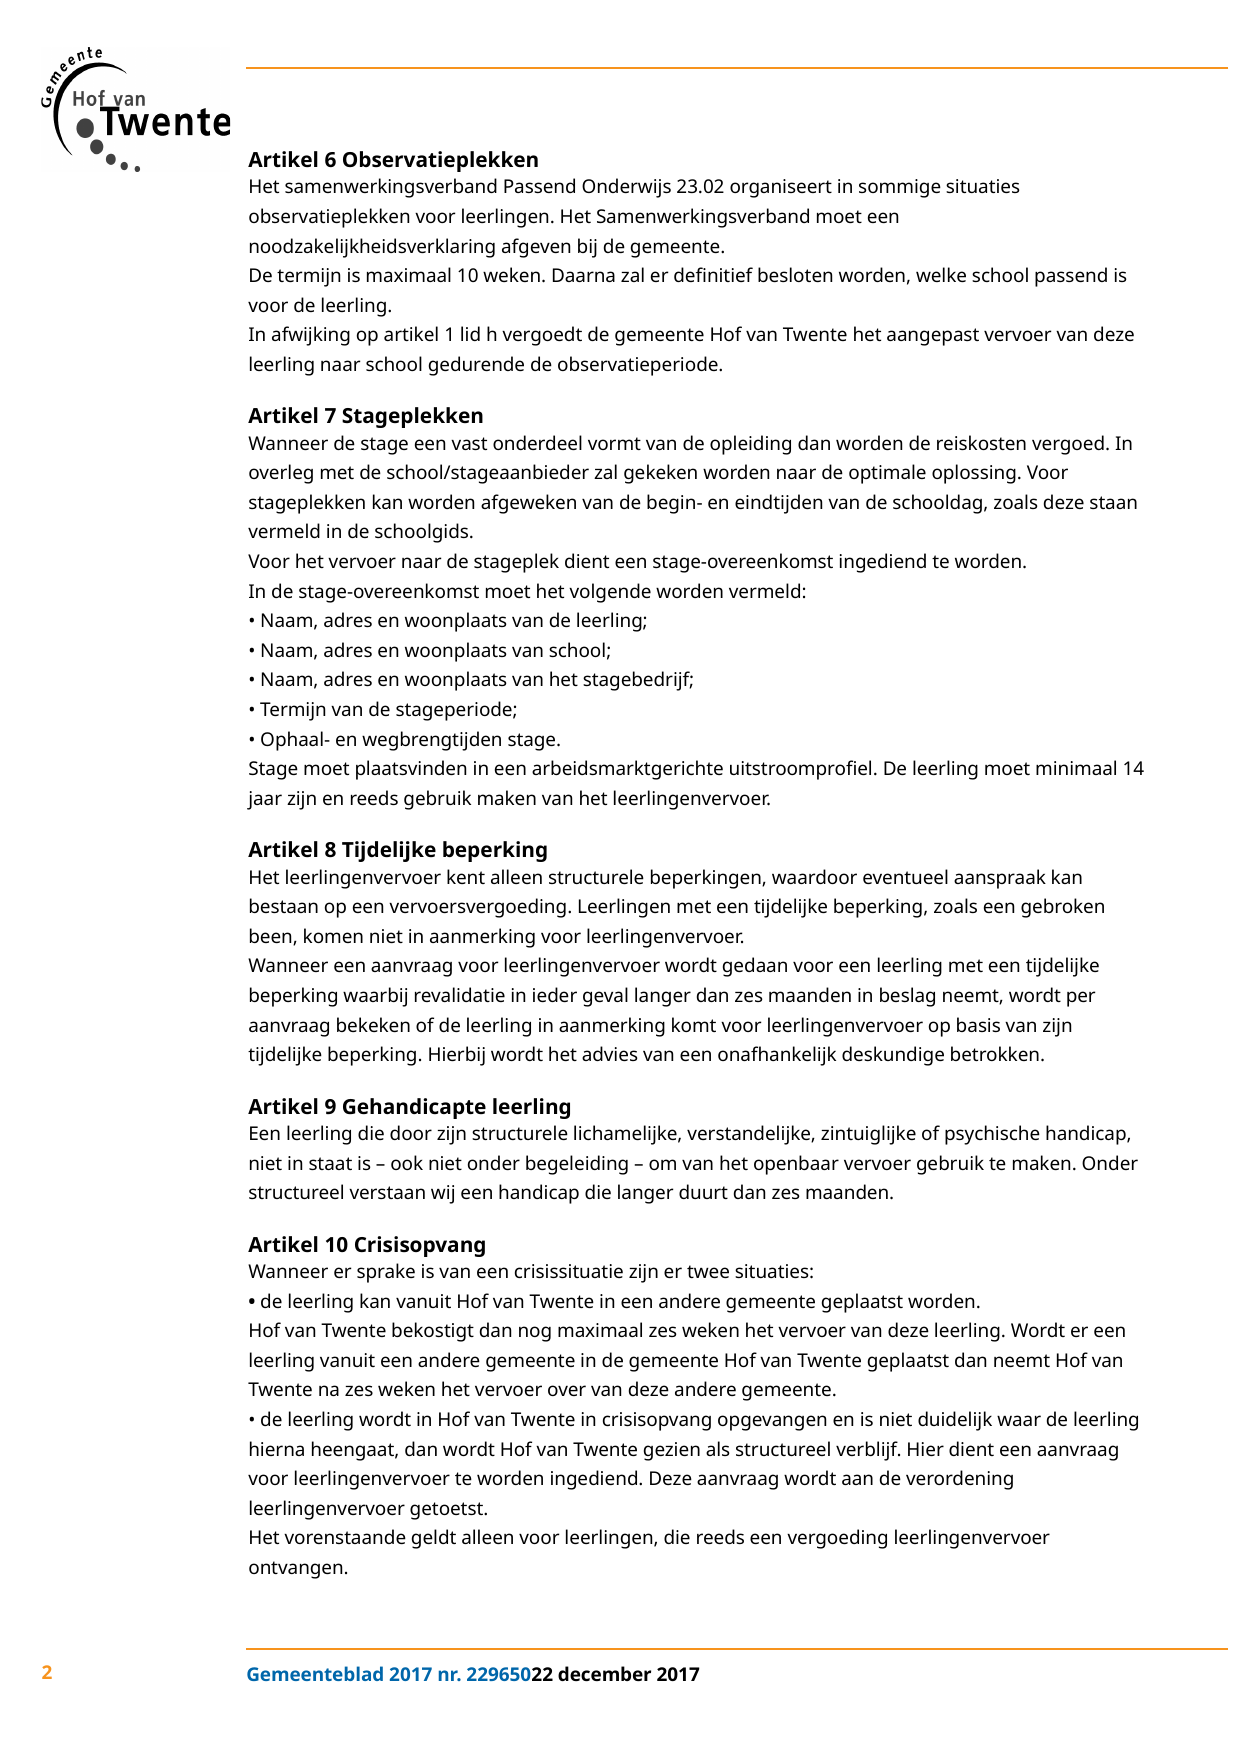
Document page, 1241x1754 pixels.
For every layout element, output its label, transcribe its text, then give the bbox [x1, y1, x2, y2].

text Artikel 9 Gehandicapte leerling [248, 1092, 1152, 1120]
text Het samenwerkingsverband Passend Onderwijs 23.02 organiseert in sommige situaties observatieplekken voor leerlingen. Het Samenwerkingsverband moet een noodzakelijkheidsverklaring afgeven bij de gemeente. [248, 174, 1152, 258]
text Het leerlingenvervoer kent alleen structurele beperkingen, waardoor eventueel aanspraak kan bestaan op een vervoersvergoeding. Leerlingen met een tijdelijke beperking, zoals een gebroken been, komen niet in aanmerking voor leerlingenvervoer. [248, 864, 1152, 949]
text • Naam, adres en woonplaats van school; [248, 637, 1152, 663]
text Stage moet plaatsvinden in een arbeidsmarktgerichte uitstroomprofiel. De leerling moet minimaal 14 jaar zijn en reeds gebruik maken van het leerlingenvervoer. [248, 755, 1152, 811]
text Artikel 8 Tijdelijke beperking [248, 835, 1152, 864]
text De termijn is maximaal 10 weken. Daarna zal er definitief besloten worden, welke school passend is voor de leerling. [248, 262, 1152, 318]
text • de leerling kan vanuit Hof van Twente in een andere gemeente geplaatst worden. [248, 1288, 1152, 1313]
text • Termijn van de stageperiode; [248, 696, 1152, 722]
text Wanneer er sprake is van een crisissituatie zijn er twee situaties: [248, 1258, 1152, 1284]
text Artikel 7 Stageplekken [248, 402, 1152, 430]
text Artikel 10 Crisisopvang [248, 1230, 1152, 1258]
text Wanneer een aanvraag voor leerlingenvervoer wordt gedaan voor een leerling met een tijdelijke beperking waarbij revalidatie in ieder geval langer dan zes maanden in beslag neemt, wordt per aanvraag bekeken of de leerling in aanmerking komt voor leerlingenvervoer op basis van zijn tijdelijke beperking. Hierbij wordt het advies van een onafhankelijk deskundige betrokken. [248, 953, 1152, 1067]
text • Ophaal- en wegbrengtijden stage. [248, 726, 1152, 752]
picture [41, 47, 231, 172]
text Artikel 6 Observatieplekken [248, 145, 1152, 174]
text In afwijking op artikel 1 lid h vergoedt de gemeente Hof van Twente het aangepast vervoer van deze leerling naar school gedurende de observatieperiode. [248, 322, 1152, 377]
text Hof van Twente bekostigt dan nog maximaal zes weken het vervoer van deze leerling. Wordt er een leerling vanuit een andere gemeente in de gemeente Hof van Twente geplaatst dan neemt Hof van Twente na zes weken het vervoer over van deze andere gemeente. [248, 1317, 1152, 1402]
text • de leerling wordt in Hof van Twente in crisisopvang opgevangen en is niet duidelijk waar de leerling hierna heengaat, dan wordt Hof van Twente gezien als structureel verblijf. Hier dient een aanvraag voor leerlingenvervoer te worden ingediend. Deze aanvraag wordt aan de verordening leerlingenvervoer getoetst. [248, 1406, 1152, 1521]
text In de stage-overeenkomst moet het volgende worden vermeld: [248, 578, 1152, 604]
text Het vorenstaande geldt alleen voor leerlingen, die reeds een vergoeding leerlingenvervoer ontvangen. [248, 1524, 1152, 1580]
text • Naam, adres en woonplaats van het stagebedrijf; [248, 667, 1152, 692]
text Wanneer de stage een vast onderdeel vormt van de opleiding dan worden de reiskosten vergoed. In overleg met de school/stageaanbieder zal gekeken worden naar de optimale oplossing. Voor stageplekken kan worden afgeweken van de begin- en eindtijden van de schooldag, zoals deze staan vermeld in de schoolgids. [248, 430, 1152, 544]
text • Naam, adres en woonplaats van de leerling; [248, 607, 1152, 633]
text Een leerling die door zijn structurele lichamelijke, verstandelijke, zintuiglijke of psychische handicap, niet in staat is – ook niet onder begeleiding – om van het openbaar vervoer gebruik te maken. Onder structureel verstaan wij een handicap die langer duurt dan zes maanden. [248, 1120, 1152, 1205]
text Voor het vervoer naar de stageplek dient een stage-overeenkomst ingediend te worden. [248, 548, 1152, 574]
